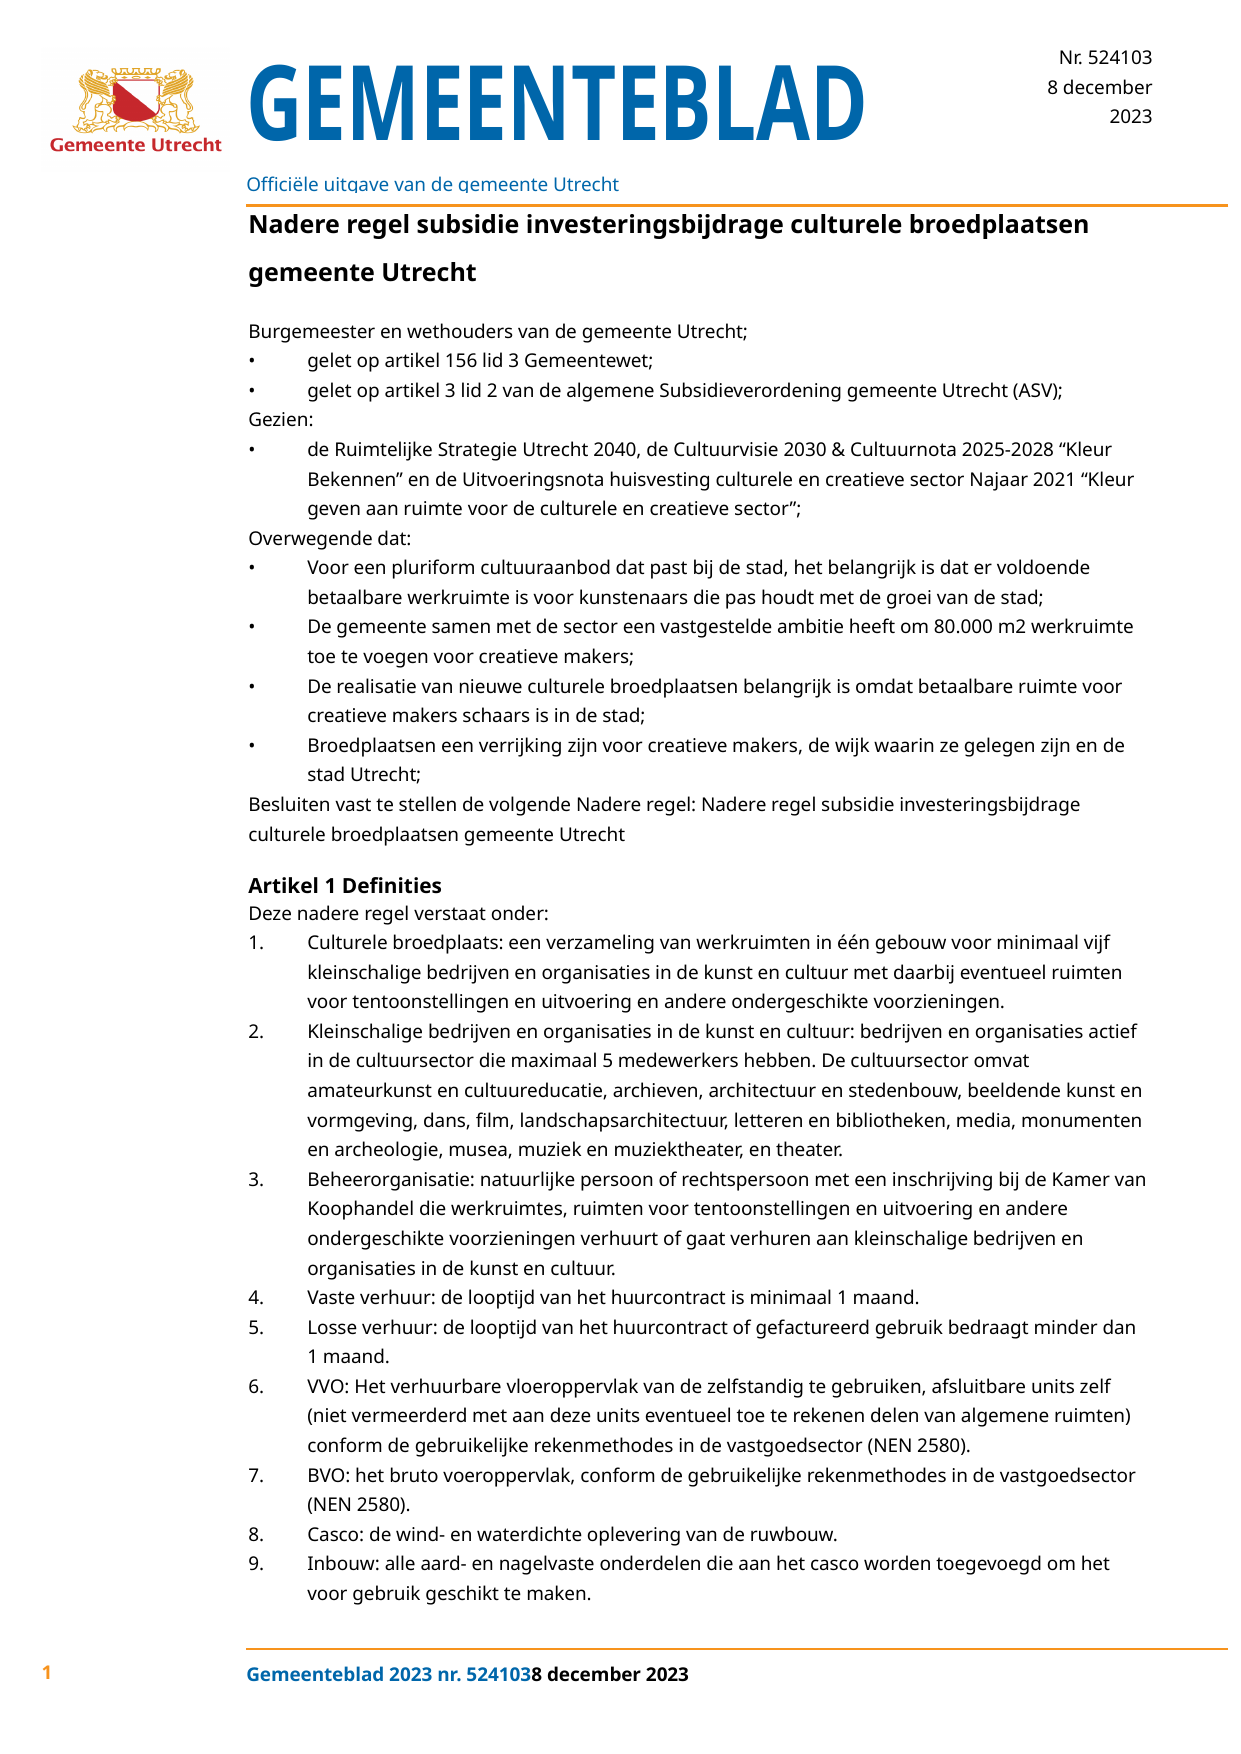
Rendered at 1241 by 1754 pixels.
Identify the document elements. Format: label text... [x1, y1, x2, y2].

picture [41, 47, 231, 172]
list de Ruimtelijke Strategie Utrecht 2040, de Cultuurvisie 2030 & Cultuurnota 2025-2028 “Kleur Bekennen” en de Uitvoeringsnota huisvesting culturele en creatieve sector Najaar 2021 “Kleur geven aan ruimte voor de culturele en creatieve sector”; [248, 436, 1152, 521]
list Casco: de wind- en waterdichte oplevering van de ruwbouw. [248, 1521, 1152, 1547]
text Burgemeester en wethouders van de gemeente Utrecht; [248, 318, 1152, 344]
list Beheerorganisatie: natuurlijke persoon of rechtspersoon met een inschrijving bij de Kamer van Koophandel die werkruimtes, ruimten voor tentoonstellingen en uitvoering en andere ondergeschikte voorzieningen verhuurt of gaat verhuren aan kleinschalige bedrijven en organisaties in de kunst en cultuur. [248, 1166, 1152, 1280]
text Gezien: [248, 407, 1152, 432]
text Nadere regel subsidie investeringsbijdrage culturele broedplaatsen gemeente Utrecht [248, 207, 1152, 288]
list Losse verhuur: de looptijd van het huurcontract of gefactureerd gebruik bedraagt minder dan 1 maand. [248, 1314, 1152, 1369]
list De realisatie van nieuwe culturele broedplaatsen belangrijk is omdat betaalbare ruimte voor creatieve makers schaars is in de stad; [248, 673, 1152, 728]
text Overwegende dat: [248, 525, 1152, 551]
text Besluiten vast te stellen de volgende Nadere regel: Nadere regel subsidie investeringsbijdrage culturele broedplaatsen gemeente Utrecht [248, 791, 1152, 847]
list Broedplaatsen een verrijking zijn voor creatieve makers, de wijk waarin ze gelegen zijn en de stad Utrecht; [248, 732, 1152, 787]
list BVO: het bruto voeroppervlak, conform de gebruikelijke rekenmethodes in de vastgoedsector (NEN 2580). [248, 1462, 1152, 1517]
list Kleinschalige bedrijven en organisaties in de kunst en cultuur: bedrijven en organisaties actief in de cultuursector die maximaal 5 medewerkers hebben. De cultuursector omvat amateurkunst en cultuureducatie, archieven, architectuur en stedenbouw, beeldende kunst en vormgeving, dans, film, landschapsarchitectuur, letteren en bibliotheken, media, monumenten en archeologie, musea, muziek en muziektheater, en theater. [248, 1018, 1152, 1162]
list Culturele broedplaats: een verzameling van werkruimten in één gebouw voor minimaal vijf kleinschalige bedrijven en organisaties in de kunst en cultuur met daarbij eventueel ruimten voor tentoonstellingen en uitvoering en andere ondergeschikte voorzieningen. [248, 929, 1152, 1014]
list Voor een pluriform cultuuraanbod dat past bij de stad, het belangrijk is dat er voldoende betaalbare werkruimte is voor kunstenaars die pas houdt met de groei van de stad; [248, 554, 1152, 610]
list De gemeente samen met de sector een vastgestelde ambitie heeft om 80.000 m2 werkruimte toe te voegen voor creatieve makers; [248, 614, 1152, 669]
list gelet op artikel 156 lid 3 Gemeentewet; [248, 347, 1152, 373]
list Inbouw: alle aard- en nagelvaste onderdelen die aan het casco worden toegevoegd om het voor gebruik geschikt te maken. [248, 1551, 1152, 1606]
text Artikel 1 Definities [248, 871, 1152, 900]
list VVO: Het verhuurbare vloeroppervlak van de zelfstandig te gebruiken, afsluitbare units zelf (niet vermeerderd met aan deze units eventueel toe te rekenen delen van algemene ruimten) conform de gebruikelijke rekenmethodes in de vastgoedsector (NEN 2580). [248, 1373, 1152, 1458]
list gelet op artikel 3 lid 2 van de algemene Subsidieverordening gemeente Utrecht (ASV); [248, 377, 1152, 403]
list Vaste verhuur: de looptijd van het huurcontract is minimaal 1 maand. [248, 1284, 1152, 1310]
text Deze nadere regel verstaat onder: [248, 900, 1152, 925]
